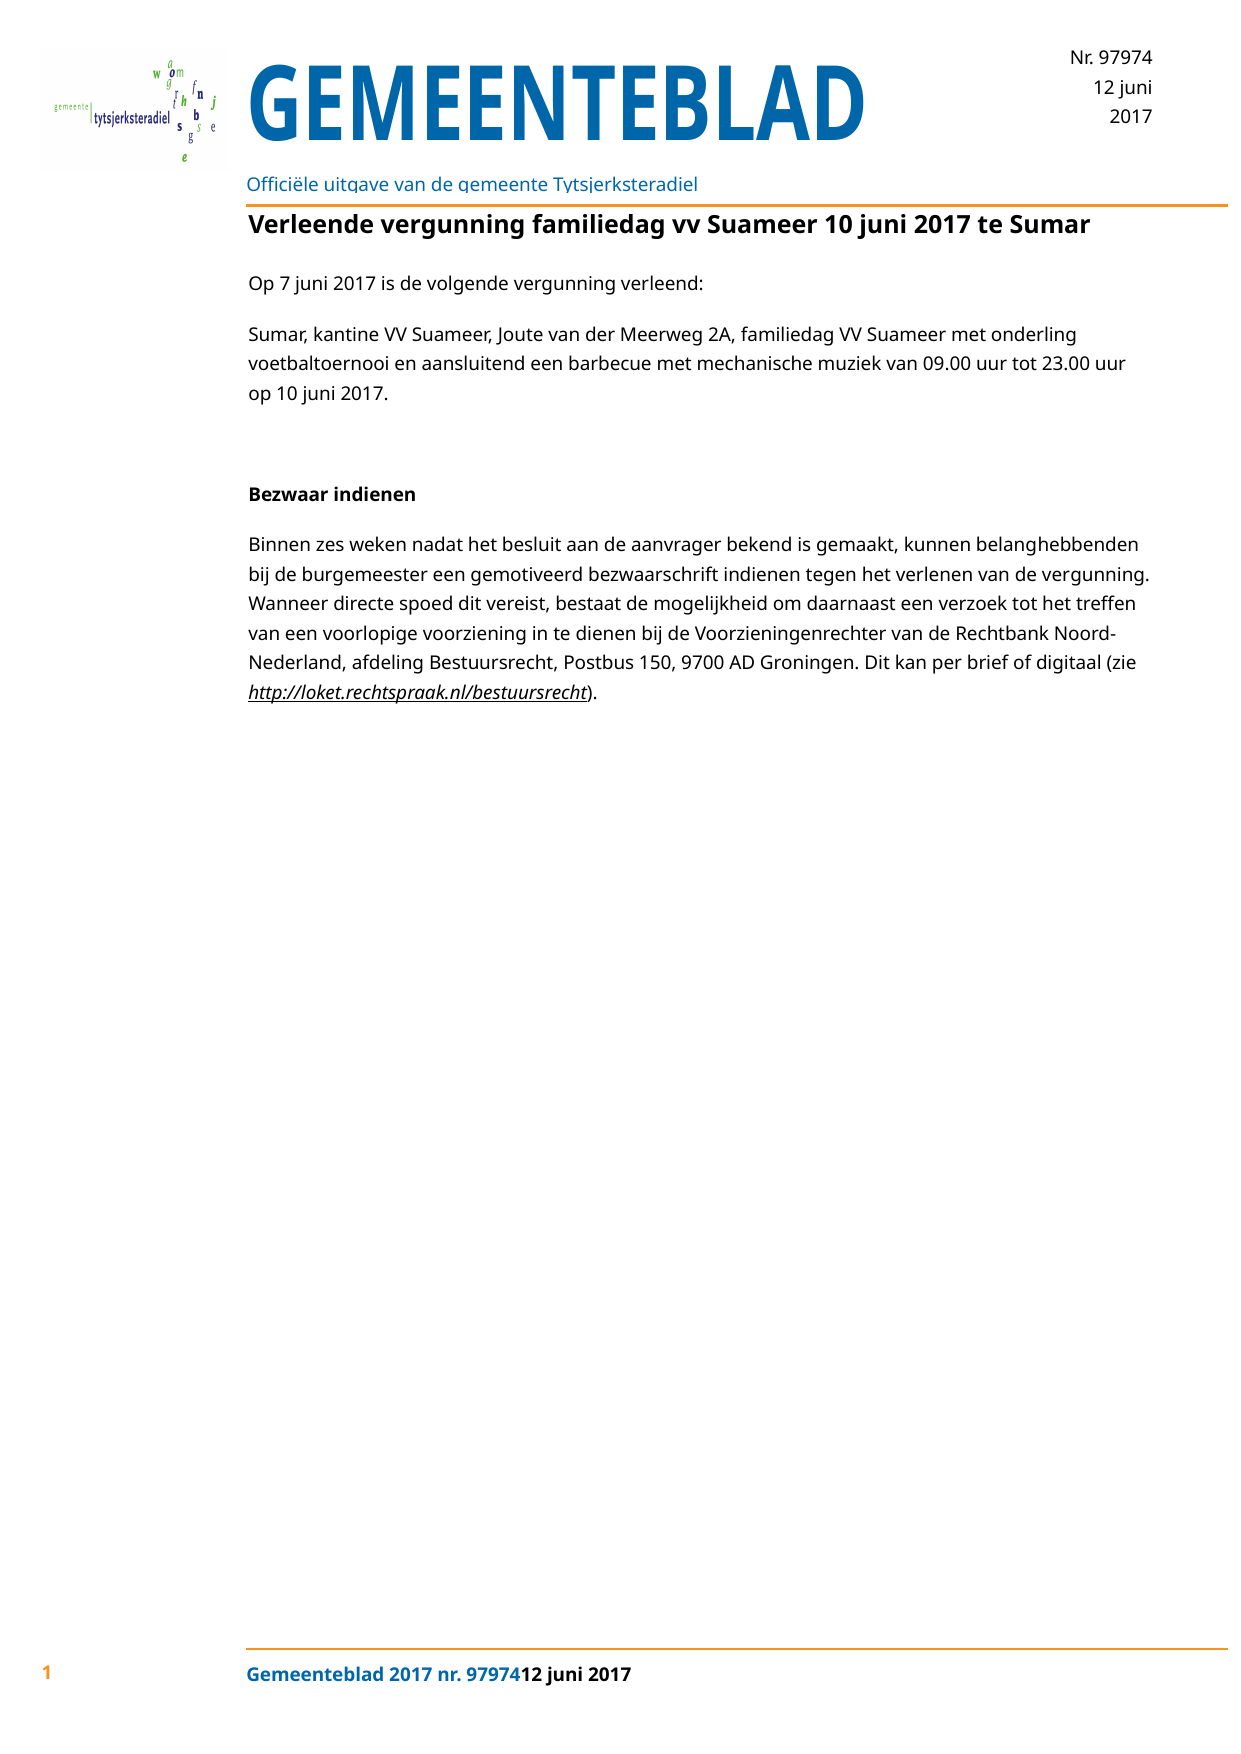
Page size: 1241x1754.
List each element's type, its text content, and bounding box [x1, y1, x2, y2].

text Op 7 juni 2017 is de volgende vergunning ver­leend: [248, 270, 1152, 296]
text Verleende vergunning familiedag vv Suameer 10 juni 2017 te Sumar [248, 207, 1152, 241]
text Binnen zes weken nadat het besluit aan de aanvrager bekend is gemaakt, kunnen belang­hebbenden bij de burgemeester een gemotiveerd bezwaarschrift indienen tegen het verlenen van de ver­gunning. Wanneer directe spoed dit vereist, bestaat de mogelijkheid om daarnaast een verzoek tot het treffen van een voorlopige voorziening in te dienen bij de Voorzieningenrechter van de Rechtbank Noord-Nederland, afdeling Bestuursrecht, Postbus 150, 9700 AD Groningen. Dit kan per brief of digitaal (zie http://loket.rechtspraak.nl/bestuursrecht). [248, 531, 1152, 705]
picture [41, 47, 231, 172]
text Bezwaar indienen [248, 481, 1152, 506]
text Sumar, kantine VV Suameer, Joute van der Meerweg 2A, familiedag VV Suameer met onderling voetbaltoernooi en aansluitend een barbecue met mechanische muziek van 09.00 uur tot 23.00 uur op 10 juni 2017. [248, 321, 1152, 406]
